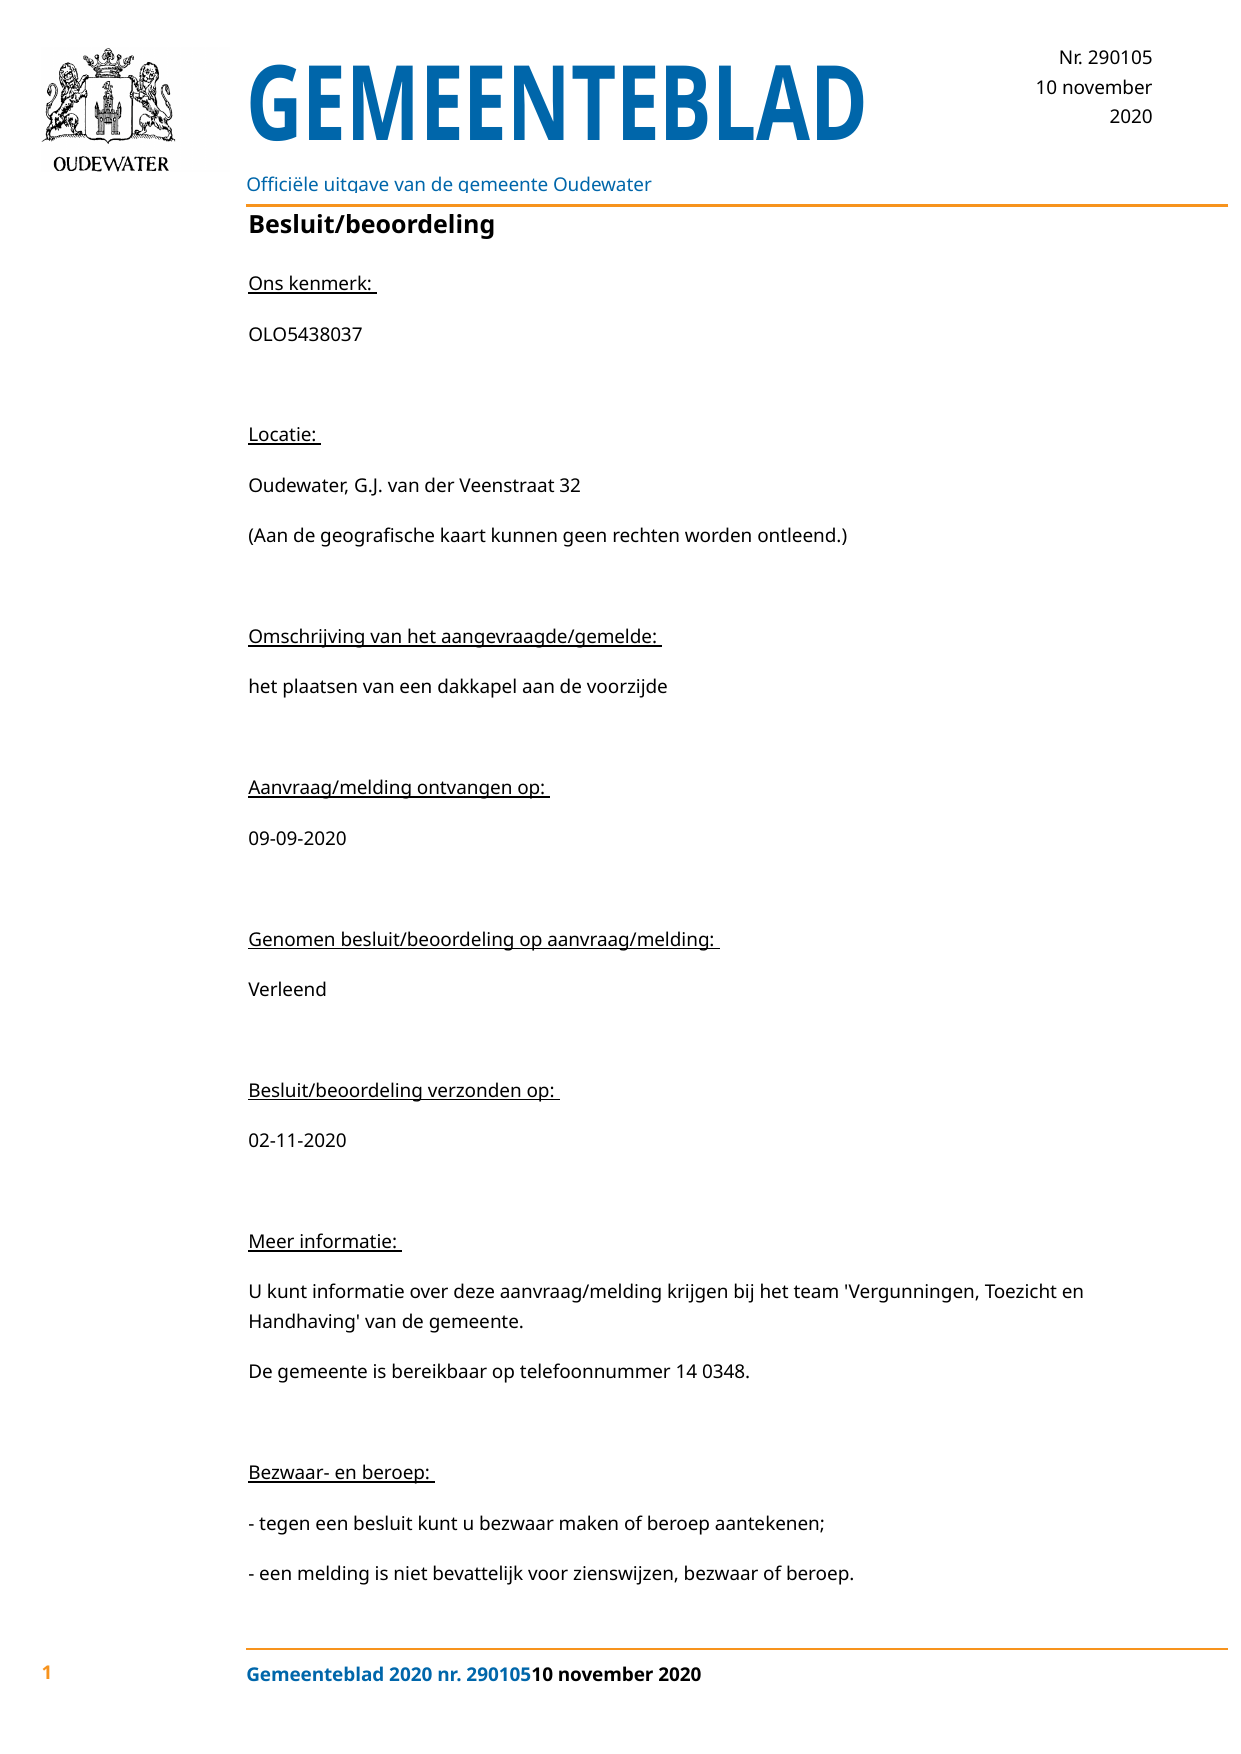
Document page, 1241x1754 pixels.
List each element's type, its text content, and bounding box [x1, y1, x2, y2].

text De gemeente is bereikbaar op telefoonnummer 14 0348. [248, 1359, 1152, 1384]
text - een melding is niet bevattelijk voor zienswijzen, bezwaar of beroep. [248, 1560, 1152, 1586]
text het plaatsen van een dakkapel aan de voorzijde [248, 674, 1152, 699]
text Bezwaar- en beroep: [248, 1459, 1152, 1485]
text (Aan de geografische kaart kunnen geen rechten worden ontleend.) [248, 522, 1152, 548]
text U kunt informatie over deze aanvraag/melding krijgen bij het team 'Vergunningen, Toezicht en Handhaving' van de gemeente. [248, 1279, 1152, 1334]
text Verleend [248, 976, 1152, 1002]
text Besluit/beoordeling verzonden op: [248, 1077, 1152, 1103]
picture [41, 47, 231, 172]
text Omschrijving van het aangevraagde/gemelde: [248, 623, 1152, 649]
text 02-11-2020 [248, 1127, 1152, 1153]
text Oudewater, G.J. van der Veenstraat 32 [248, 472, 1152, 498]
text Locatie: [248, 422, 1152, 447]
text Aanvraag/melding ontvangen op: [248, 774, 1152, 800]
text Meer informatie: [248, 1228, 1152, 1254]
text Besluit/beoordeling [248, 207, 1152, 241]
text 09-09-2020 [248, 825, 1152, 851]
text Genomen besluit/beoordeling op aanvraag/melding: [248, 926, 1152, 951]
text - tegen een besluit kunt u bezwaar maken of beroep aantekenen; [248, 1510, 1152, 1536]
text OLO5438037 [248, 321, 1152, 346]
text Ons kenmerk: [248, 270, 1152, 296]
